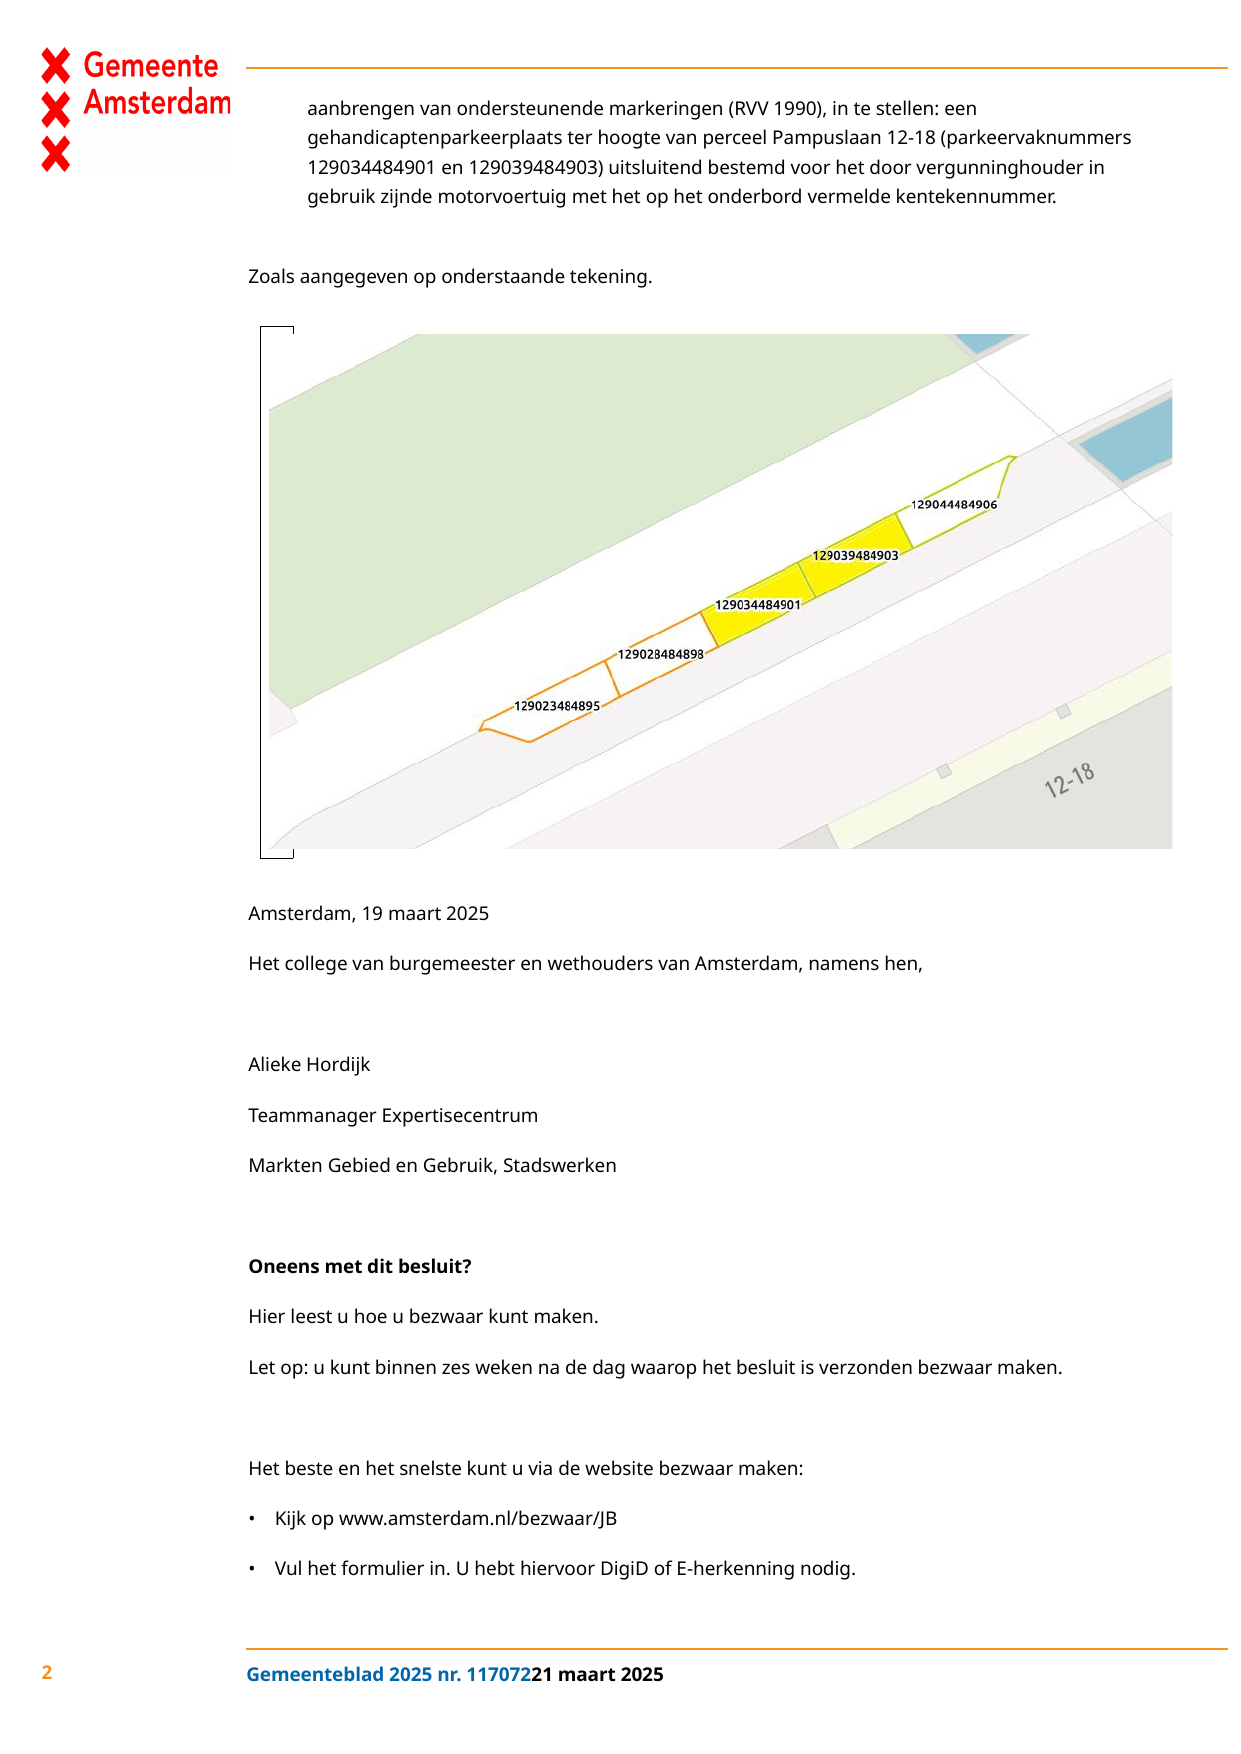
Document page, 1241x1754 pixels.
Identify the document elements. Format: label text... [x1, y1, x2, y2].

text Het college van burgemeester en wethouders van Amsterdam, namens hen, [248, 951, 1152, 976]
text Oneens met dit besluit? [248, 1253, 1152, 1279]
text Let op: u kunt binnen zes weken na de dag waarop het besluit is verzonden bezwaar maken. [248, 1354, 1152, 1380]
text Markten Gebied en Gebruik, Stadswerken [248, 1152, 1152, 1178]
text Het beste en het snelste kunt u via de website bezwaar maken: [248, 1455, 1152, 1481]
list aanbrengen van ondersteunende markeringen (RVV 1990), in te stellen: een gehandicaptenparkeerplaats ter hoogte van perceel Pampuslaan 12-18 (parkeervaknummers 129034484901 en 129039484903) uitsluitend bestemd voor het door vergunninghouder in gebruik zijnde motorvoertuig met het op het onderbord vermelde kentekennummer. [248, 95, 1152, 209]
text Teammanager Expertisecentrum [248, 1102, 1152, 1128]
text Zoals aangegeven op onderstaande tekening. [248, 263, 1152, 289]
text Hier leest u hoe u bezwaar kunt maken. [248, 1303, 1152, 1329]
text • Kijk op www.amsterdam.nl/bezwaar/JB [248, 1505, 1152, 1531]
text Amsterdam, 19 maart 2025 [248, 900, 1152, 926]
picture [268, 334, 1173, 849]
text Alieke Hordijk [248, 1051, 1152, 1077]
text • Vul het formulier in. U hebt hiervoor DigiD of E-herkenning nodig. [248, 1556, 1152, 1581]
picture [41, 47, 231, 172]
